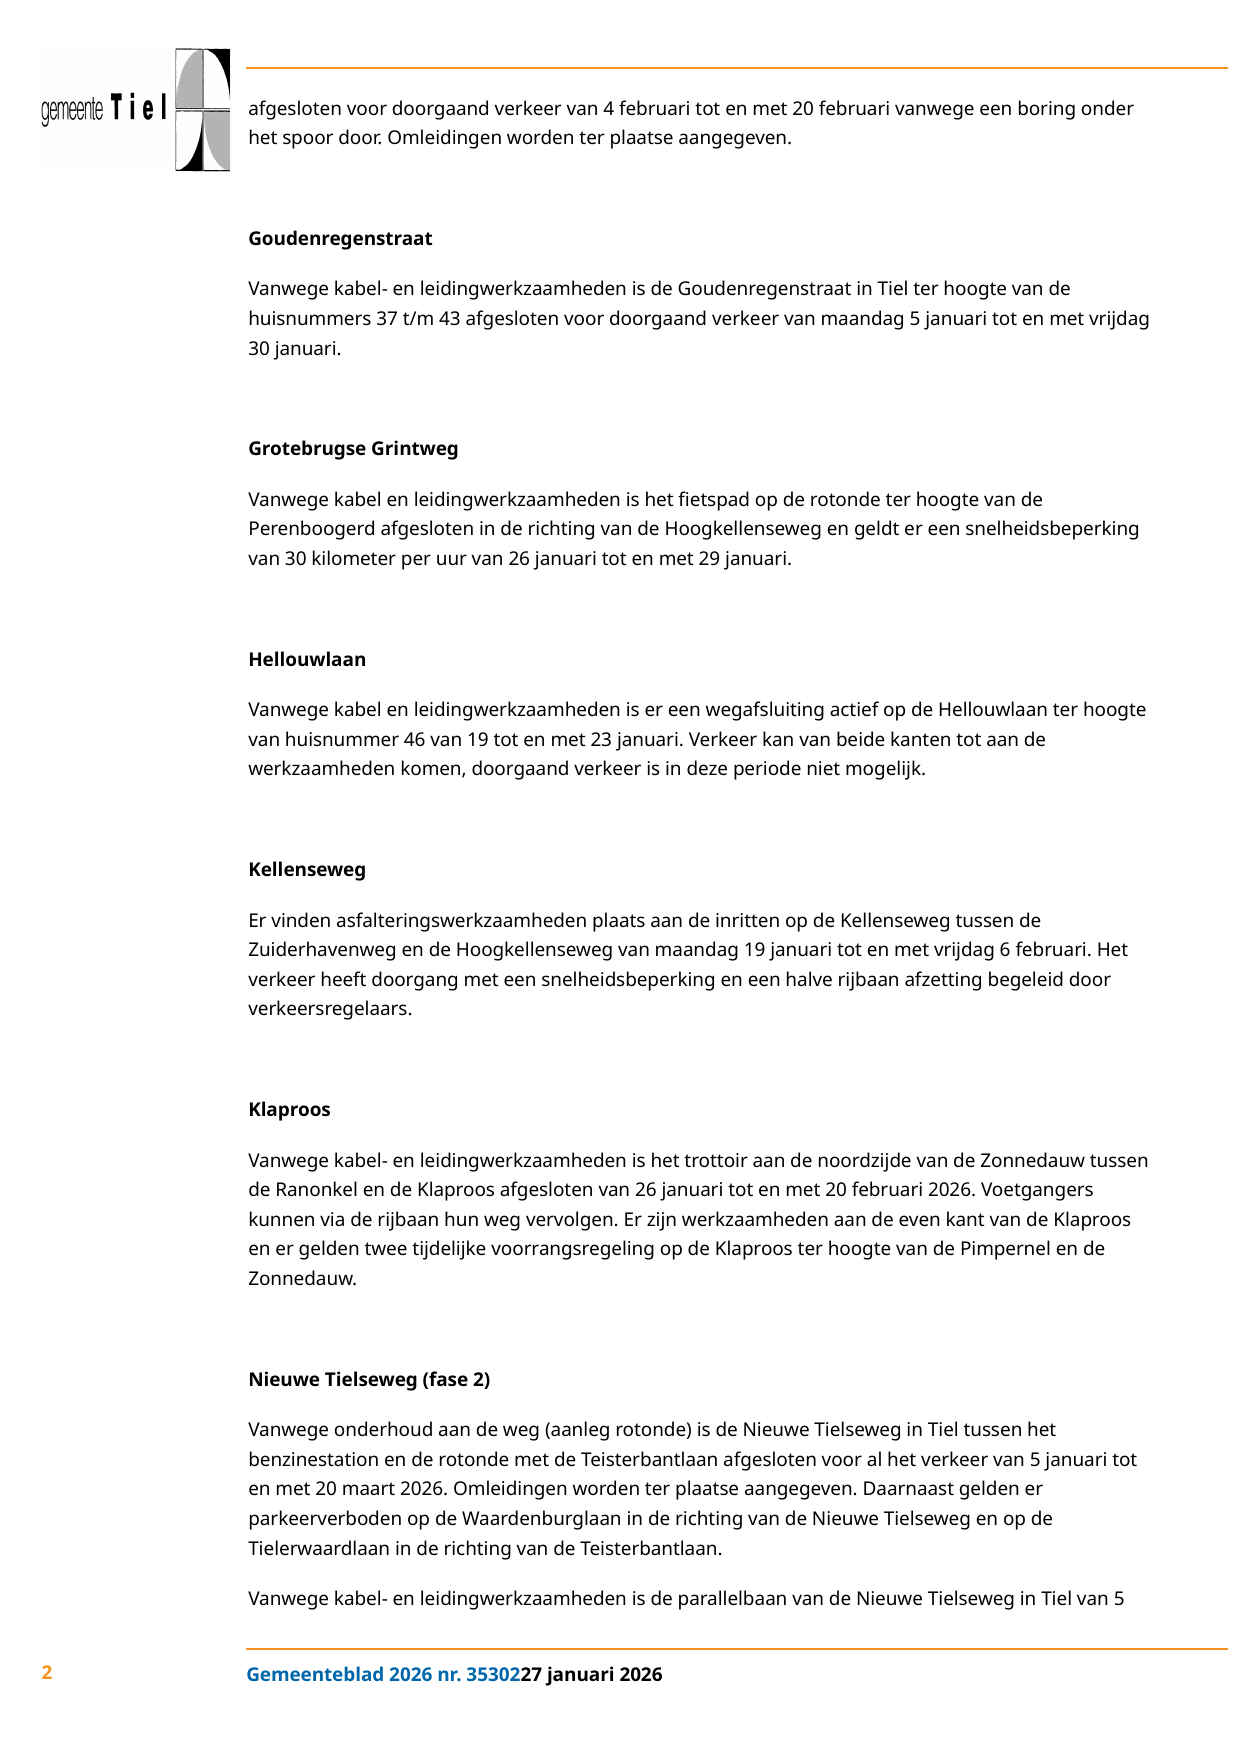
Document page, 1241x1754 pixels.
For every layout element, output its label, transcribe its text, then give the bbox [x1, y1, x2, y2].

picture [41, 47, 231, 172]
text Nieuwe Tielseweg (fase 2) [248, 1366, 1152, 1392]
text Vanwege kabel en leidingwerkzaamheden is het fietspad op de rotonde ter hoogte van de Perenboogerd afgesloten in de richting van de Hoogkellenseweg en geldt er een snelheidsbeperking van 30 kilometer per uur van 26 januari tot en met 29 januari. [248, 486, 1152, 571]
text Er vinden asfalteringswerkzaamheden plaats aan de inritten op de Kellenseweg tussen de Zuiderhavenweg en de Hoogkellenseweg van maandag 19 januari tot en met vrijdag 6 februari. Het verkeer heeft doorgang met een snelheidsbeperking en een halve rijbaan afzetting begeleid door verkeersregelaars. [248, 907, 1152, 1021]
text Goudenregenstraat [248, 225, 1152, 251]
text Klaproos [248, 1096, 1152, 1122]
text Vanwege onderhoud aan de weg (aanleg rotonde) is de Nieuwe Tielseweg in Tiel tussen het benzinestation en de rotonde met de Teisterbantlaan afgesloten voor al het verkeer van 5 januari tot en met 20 maart 2026. Omleidingen worden ter plaatse aangegeven. Daarnaast gelden er parkeerverboden op de Waardenburglaan in de richting van de Nieuwe Tielseweg en op de Tielerwaardlaan in de richting van de Teisterbantlaan. [248, 1416, 1152, 1561]
text afgesloten voor doorgaand verkeer van 4 februari tot en met 20 februari vanwege een boring onder het spoor door. Omleidingen worden ter plaatse aangegeven. [248, 95, 1152, 150]
text Grotebrugse Grintweg [248, 436, 1152, 461]
text Vanwege kabel- en leidingwerkzaamheden is het trottoir aan de noordzijde van de Zonnedauw tussen de Ranonkel en de Klaproos afgesloten van 26 januari tot en met 20 februari 2026. Voetgangers kunnen via de rijbaan hun weg vervolgen. Er zijn werkzaamheden aan de even kant van de Klaproos en er gelden twee tijdelijke voorrangsregeling op de Klaproos ter hoogte van de Pimpernel en de Zonnedauw. [248, 1147, 1152, 1291]
text Kellenseweg [248, 856, 1152, 882]
text Hellouwlaan [248, 646, 1152, 672]
text Vanwege kabel- en leidingwerkzaamheden is de parallelbaan van de Nieuwe Tielseweg in Tiel van 5 [248, 1585, 1152, 1611]
text Vanwege kabel- en leidingwerkzaamheden is de Goudenregenstraat in Tiel ter hoogte van de huisnummers 37 t/m 43 afgesloten voor doorgaand verkeer van maandag 5 januari tot en met vrijdag 30 januari. [248, 276, 1152, 361]
text Vanwege kabel en leidingwerkzaamheden is er een wegafsluiting actief op de Hellouwlaan ter hoogte van huisnummer 46 van 19 tot en met 23 januari. Verkeer kan van beide kanten tot aan de werkzaamheden komen, doorgaand verkeer is in deze periode niet mogelijk. [248, 696, 1152, 781]
